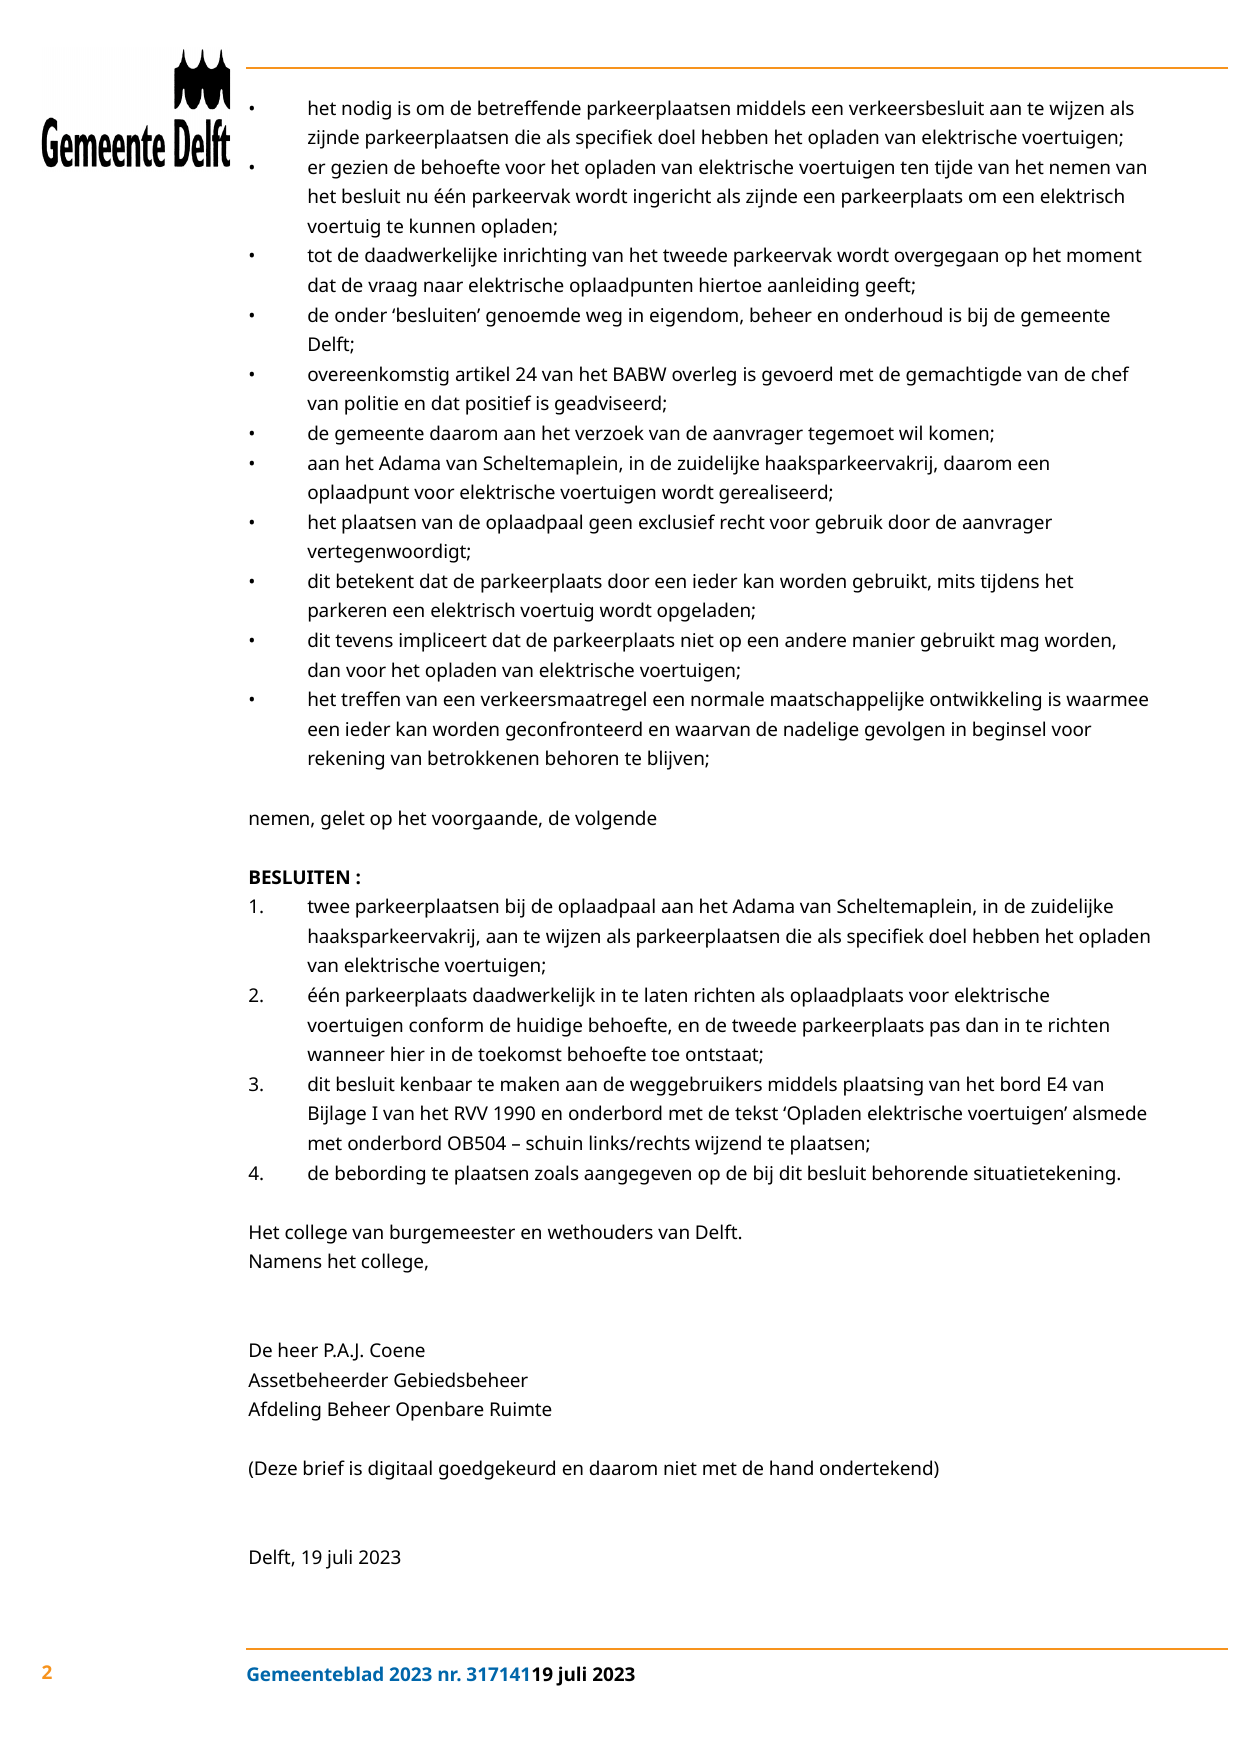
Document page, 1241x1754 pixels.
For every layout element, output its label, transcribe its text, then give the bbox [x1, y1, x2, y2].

text (Deze brief is digitaal goedgekeurd en daarom niet met de hand ondertekend) [248, 1456, 1152, 1481]
list overeenkomstig artikel 24 van het BABW overleg is gevoerd met de gemachtigde van de chef van politie en dat positief is geadviseerd; [248, 361, 1152, 416]
list de gemeente daarom aan het verzoek van de aanvrager tegemoet wil komen; [248, 420, 1152, 446]
text Het college van burgemeester en wethouders van Delft. [248, 1219, 1152, 1245]
text BESLUITEN : [248, 864, 1152, 890]
list tot de daadwerkelijke inrichting van het tweede parkeervak wordt overgegaan op het moment dat de vraag naar elektrische oplaadpunten hiertoe aanleiding geeft; [248, 243, 1152, 298]
text Assetbeheerder Gebiedsbeheer [248, 1367, 1152, 1393]
list het treffen van een verkeersmaatregel een normale maatschappelijke ontwikkeling is waarmee een ieder kan worden geconfronteerd en waarvan de nadelige gevolgen in beginsel voor rekening van betrokkenen behoren te blijven; [248, 686, 1152, 771]
text De heer P.A.J. Coene [248, 1337, 1152, 1363]
list twee parkeerplaatsen bij de oplaadpaal aan het Adama van Scheltemaplein, in de zuidelijke haaksparkeervakrij, aan te wijzen als parkeerplaatsen die als specifiek doel hebben het opladen van elektrische voertuigen; [248, 893, 1152, 978]
list één parkeerplaats daadwerkelijk in te laten richten als oplaadplaats voor elektrische voertuigen conform de huidige behoefte, en de tweede parkeerplaats pas dan in te richten wanneer hier in de toekomst behoefte toe ontstaat; [248, 982, 1152, 1067]
list de onder ‘besluiten’ genoemde weg in eigendom, beheer en onderhoud is bij de gemeente Delft; [248, 302, 1152, 357]
list aan het Adama van Scheltemaplein, in de zuidelijke haaksparkeervakrij, daarom een oplaadpunt voor elektrische voertuigen wordt gerealiseerd; [248, 450, 1152, 505]
list er gezien de behoefte voor het opladen van elektrische voertuigen ten tijde van het nemen van het besluit nu één parkeervak wordt ingericht als zijnde een parkeerplaats om een elektrisch voertuig te kunnen opladen; [248, 154, 1152, 239]
text Namens het college, [248, 1248, 1152, 1274]
text Delft, 19 juli 2023 [248, 1544, 1152, 1570]
list het nodig is om de betreffende parkeerplaatsen middels een verkeersbesluit aan te wijzen als zijnde parkeerplaatsen die als specifiek doel hebben het opladen van elektrische voertuigen; [248, 95, 1152, 150]
list dit tevens impliceert dat de parkeerplaats niet op een andere manier gebruikt mag worden, dan voor het opladen van elektrische voertuigen; [248, 627, 1152, 683]
list dit besluit kenbaar te maken aan de weggebruikers middels plaatsing van het bord E4 van Bijlage I van het RVV 1990 en onderbord met de tekst ‘Opladen elektrische voertuigen’ alsmede met onderbord OB504 – schuin links/rechts wijzend te plaatsen; [248, 1071, 1152, 1156]
list de bebording te plaatsen zoals aangegeven op de bij dit besluit behorende situatietekening. [248, 1160, 1152, 1186]
text nemen, gelet op het voorgaande, de volgende [248, 805, 1152, 831]
list dit betekent dat de parkeerplaats door een ieder kan worden gebruikt, mits tijdens het parkeren een elektrisch voertuig wordt opgeladen; [248, 568, 1152, 623]
picture [41, 47, 231, 172]
text Afdeling Beheer Openbare Ruimte [248, 1396, 1152, 1422]
list het plaatsen van de oplaadpaal geen exclusief recht voor gebruik door de aanvrager vertegenwoordigt; [248, 509, 1152, 564]
